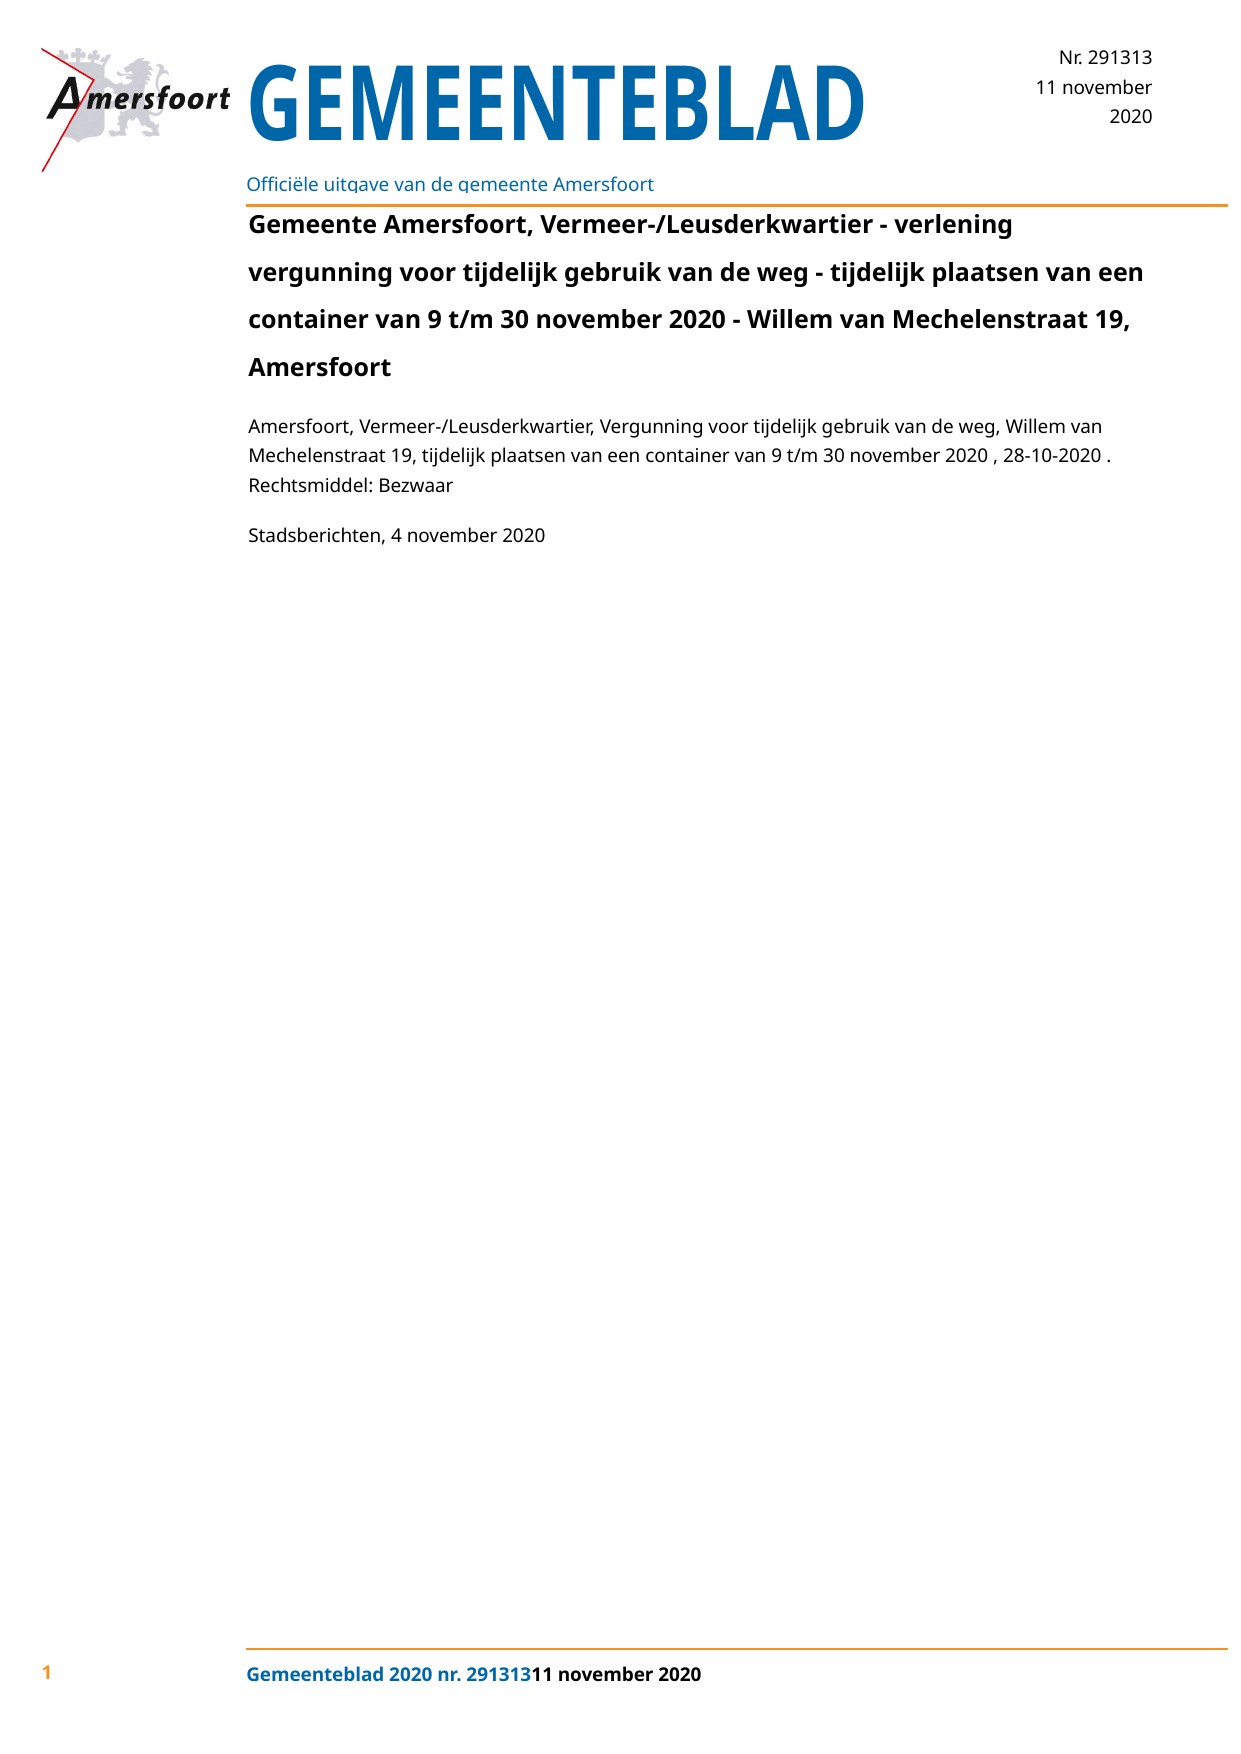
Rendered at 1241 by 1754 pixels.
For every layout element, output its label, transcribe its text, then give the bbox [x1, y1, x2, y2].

text Gemeente Amersfoort, Vermeer-/Leusderkwartier - verlening vergunning voor tijdelijk gebruik van de weg - tijdelijk plaatsen van een container van 9 t/m 30 november 2020 - Willem van Mechelenstraat 19, Amersfoort [248, 207, 1152, 384]
text Amersfoort, Vermeer-/Leusderkwartier, Vergunning voor tijdelijk gebruik van de weg, Willem van Mechelenstraat 19, tijdelijk plaatsen van een container van 9 t/m 30 november 2020 , 28-10-2020 . Rechtsmiddel: Bezwaar [248, 413, 1152, 498]
text Stadsberichten, 4 november 2020 [248, 523, 1152, 548]
picture [41, 47, 231, 172]
